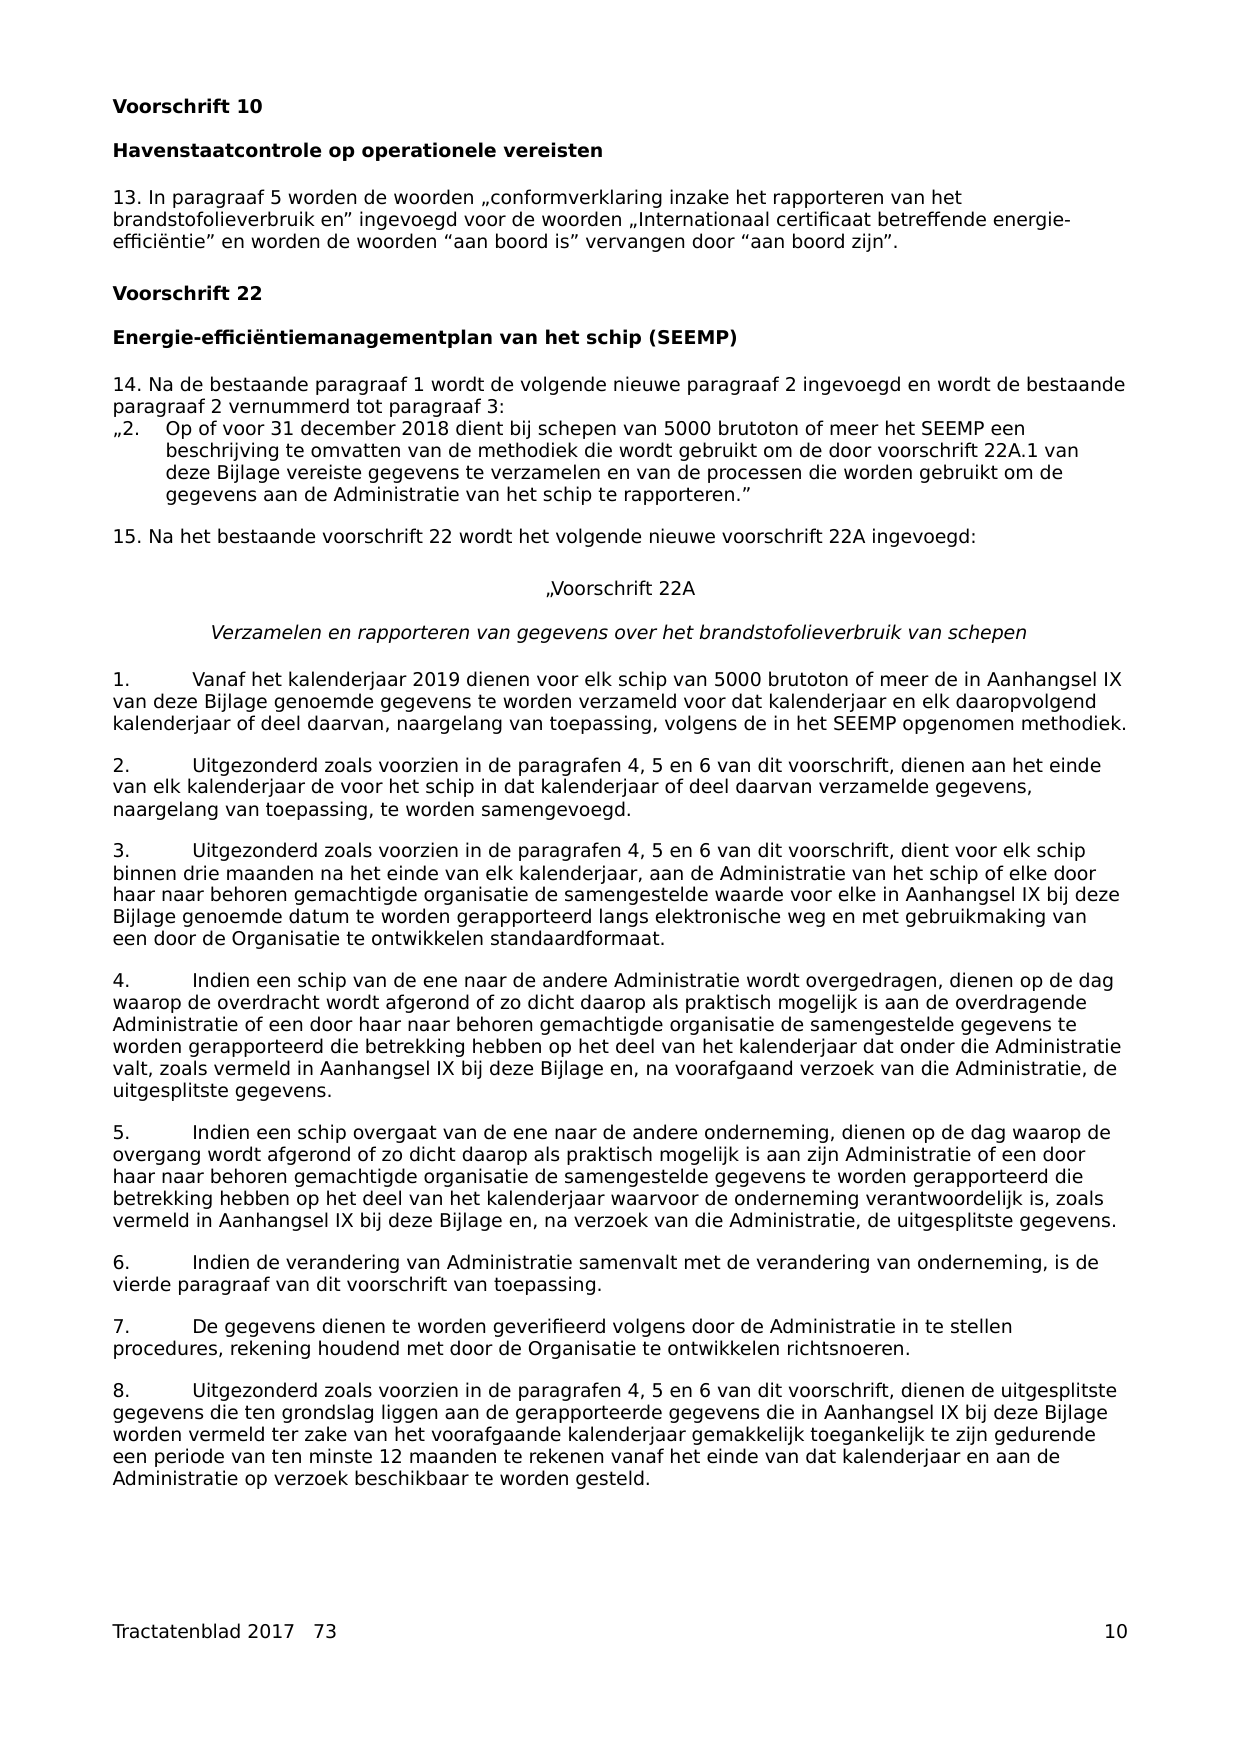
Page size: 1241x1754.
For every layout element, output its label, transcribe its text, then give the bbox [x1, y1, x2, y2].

text 1. Vanaf het kalenderjaar 2019 dienen voor elk schip van 5000 brutoton of meer de in Aanhangsel IX van deze Bijlage genoemde gegevens te worden verzameld voor dat kalenderjaar en elk daaropvolgend kalenderjaar of deel daarvan, naargelang van toepassing, volgens de in het SEEMP opgenomen methodiek. [112, 668, 1128, 734]
text 6. Indien de verandering van Administratie samenvalt met de verandering van onderneming, is de vierde paragraaf van dit voorschrift van toepassing. [112, 1252, 1128, 1296]
subtitle „Voorschrift 22A Verzamelen en rapporteren van gegevens over het brandstofolieverbruik van schepen [112, 578, 1128, 643]
subtitle Voorschrift 10 Havenstaatcontrole op operationele vereisten [112, 96, 1128, 162]
text „2. Op of voor 31 december 2018 dient bij schepen van 5000 brutoton of meer het SEEMP een beschrijving te omvatten van de methodiek die wordt gebruikt om de door voorschrift 22A.1 van deze Bijlage vereiste gegevens te verzamelen en van de processen die worden gebruikt om de gegevens aan de Administratie van het schip te rapporteren.” [112, 418, 1128, 506]
text 4. Indien een schip van de ene naar de andere Administratie wordt overgedragen, dienen op de dag waarop de overdracht wordt afgerond of zo dicht daarop als praktisch mogelijk is aan de overdragende Administratie of een door haar naar behoren gemachtigde organisatie de samengestelde gegevens te worden gerapporteerd die betrekking hebben op het deel van het kalenderjaar dat onder die Administratie valt, zoals vermeld in Aanhangsel IX bij deze Bijlage en, na voorafgaand verzoek van die Administratie, de uitgesplitste gegevens. [112, 970, 1128, 1102]
text 14. Na de bestaande paragraaf 1 wordt de volgende nieuwe paragraaf 2 ingevoegd en wordt de bestaande paragraaf 2 vernummerd tot paragraaf 3: [112, 374, 1128, 418]
text 5. Indien een schip overgaat van de ene naar de andere onderneming, dienen op de dag waarop de overgang wordt afgerond of zo dicht daarop als praktisch mogelijk is aan zijn Administratie of een door haar naar behoren gemachtigde organisatie de samengestelde gegevens te worden gerapporteerd die betrekking hebben op het deel van het kalenderjaar waarvoor de onderneming verantwoordelijk is, zoals vermeld in Aanhangsel IX bij deze Bijlage en, na verzoek van die Administratie, de uitgesplitste gegevens. [112, 1122, 1128, 1232]
text 3. Uitgezonderd zoals voorzien in de paragrafen 4, 5 en 6 van dit voorschrift, dient voor elk schip binnen drie maanden na het einde van elk kalenderjaar, aan de Administratie van het schip of elke door haar naar behoren gemachtigde organisatie de samengestelde waarde voor elke in Aanhangsel IX bij deze Bijlage genoemde datum te worden gerapporteerd langs elektronische weg en met gebruikmaking van een door de Organisatie te ontwikkelen standaardformaat. [112, 840, 1128, 950]
subtitle Voorschrift 22 Energie-efficiëntiemanagementplan van het schip (SEEMP) [112, 283, 1128, 349]
text 15. Na het bestaande voorschrift 22 wordt het volgende nieuwe voorschrift 22A ingevoegd: [112, 526, 1128, 548]
text 7. De gegevens dienen te worden geverifieerd volgens door de Administratie in te stellen procedures, rekening houdend met door de Organisatie te ontwikkelen richtsnoeren. [112, 1316, 1128, 1360]
text 8. Uitgezonderd zoals voorzien in de paragrafen 4, 5 en 6 van dit voorschrift, dienen de uitgesplitste gegevens die ten grondslag liggen aan de gerapporteerde gegevens die in Aanhangsel IX bij deze Bijlage worden vermeld ter zake van het voorafgaande kalenderjaar gemakkelijk toegankelijk te zijn gedurende een periode van ten minste 12 maanden te rekenen vanaf het einde van dat kalenderjaar en aan de Administratie op verzoek beschikbaar te worden gesteld. [112, 1380, 1128, 1490]
text 13. In paragraaf 5 worden de woorden „conformverklaring inzake het rapporteren van het brandstofolieverbruik en” ingevoegd voor de woorden „Internationaal certificaat betreffende energie-efficiëntie” en worden de woorden “aan boord is” vervangen door “aan boord zijn”. [112, 187, 1128, 253]
text 2. Uitgezonderd zoals voorzien in de paragrafen 4, 5 en 6 van dit voorschrift, dienen aan het einde van elk kalenderjaar de voor het schip in dat kalenderjaar of deel daarvan verzamelde gegevens, naargelang van toepassing, te worden samengevoegd. [112, 754, 1128, 820]
